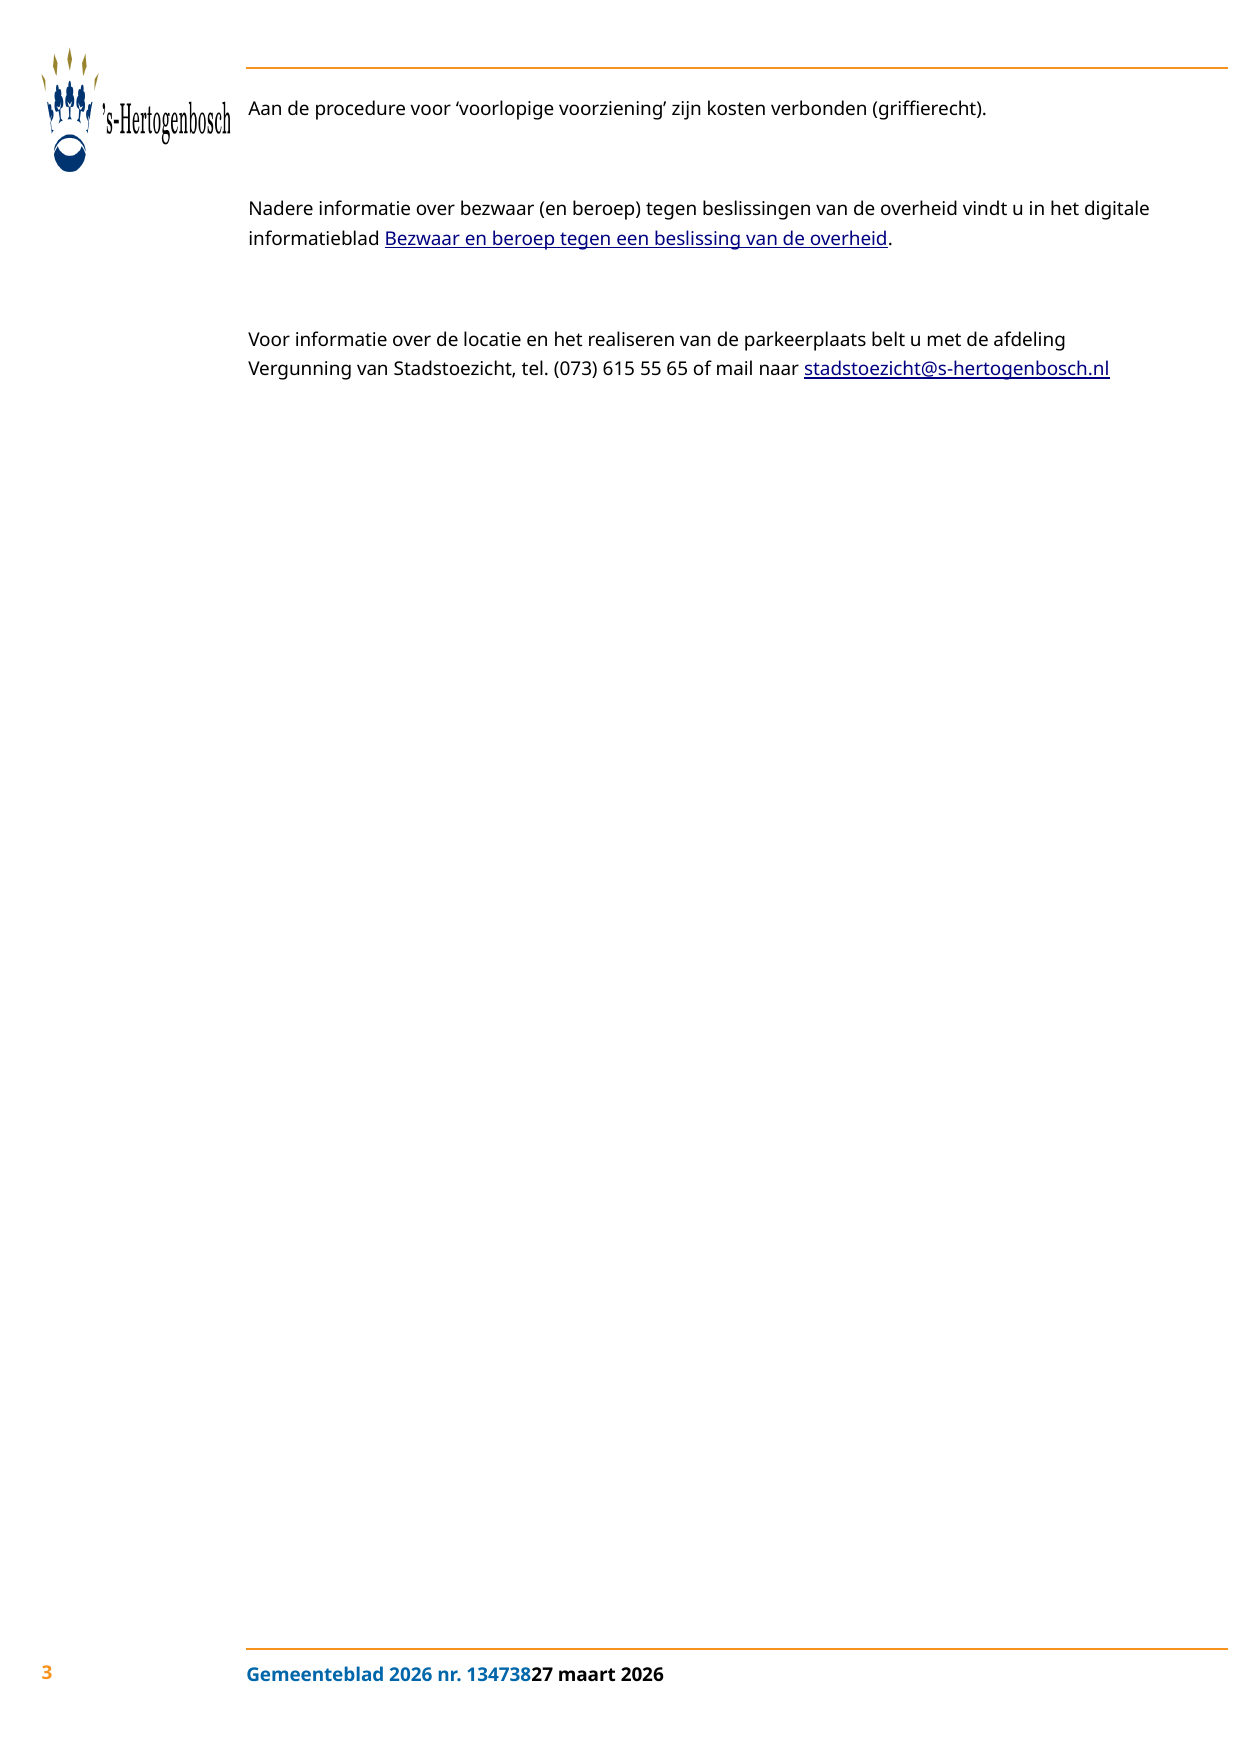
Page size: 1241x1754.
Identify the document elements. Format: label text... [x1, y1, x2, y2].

picture [41, 47, 231, 172]
text Nadere informatie over bezwaar (en beroep) tegen beslissingen van de overheid vindt u in het digitale informatieblad Bezwaar en beroep tegen een beslissing van de overheid. [248, 196, 1152, 251]
text Aan de procedure voor ‘voorlopige voorziening’ zijn kosten verbonden (griffierecht). [248, 95, 1152, 121]
text Voor informatie over de locatie en het realiseren van de parkeerplaats belt u met de afdeling Vergunning van Stadstoezicht, tel. (073) 615 55 65 of mail naar stadstoezicht@s-hertogenbosch.nl [248, 326, 1152, 381]
